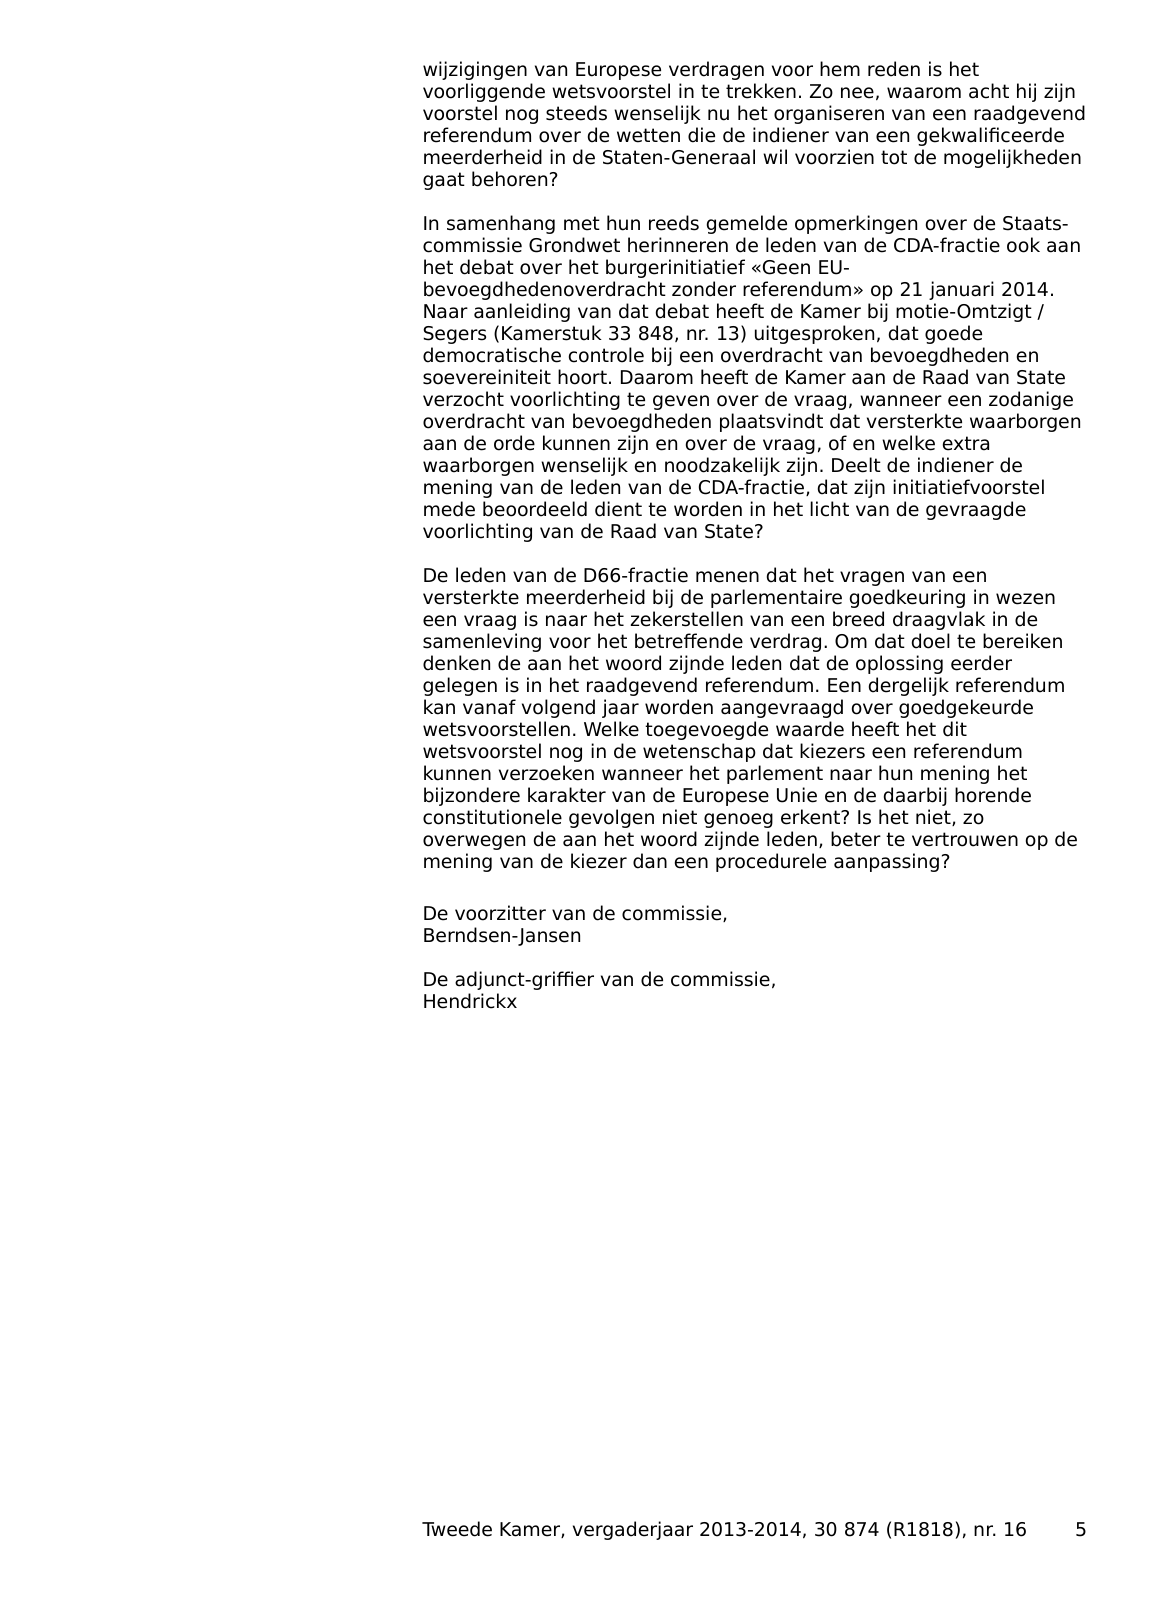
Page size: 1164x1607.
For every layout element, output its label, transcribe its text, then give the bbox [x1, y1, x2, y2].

text In samenhang met hun reeds gemelde opmerkingen over de Staats-commissie Grondwet herinneren de leden van de CDA-fractie ook aan het debat over het burgerinitiatief «Geen EU-bevoegdhedenoverdracht zonder referendum» op 21 januari 2014. Naar aanleiding van dat debat heeft de Kamer bij motie-Omtzigt / Segers (Kamerstuk 33 848, nr. 13) uitgesproken, dat goede democratische controle bij een overdracht van bevoegdheden en soevereiniteit hoort. Daarom heeft de Kamer aan de Raad van State verzocht voorlichting te geven over de vraag, wanneer een zodanige overdracht van bevoegdheden plaatsvindt dat versterkte waarborgen aan de orde kunnen zijn en over de vraag, of en welke extra waarborgen wenselijk en noodzakelijk zijn. Deelt de indiener de mening van de leden van de CDA-fractie, dat zijn initiatiefvoorstel mede beoordeeld dient te worden in het licht van de gevraagde voorlichting van de Raad van State? [422, 213, 1087, 543]
text De voorzitter van de commissie, Berndsen-Jansen [422, 903, 1087, 947]
text De adjunct-griffier van de commissie, Hendrickx [422, 969, 1087, 1013]
text De leden van de D66-fractie menen dat het vragen van een versterkte meerderheid bij de parlementaire goedkeuring in wezen een vraag is naar het zekerstellen van een breed draagvlak in de samenleving voor het betreffende verdrag. Om dat doel te bereiken denken de aan het woord zijnde leden dat de oplossing eerder gelegen is in het raadgevend referendum. Een dergelijk referendum kan vanaf volgend jaar worden aangevraagd over goedgekeurde wetsvoorstellen. Welke toegevoegde waarde heeft het dit wetsvoorstel nog in de wetenschap dat kiezers een referendum kunnen verzoeken wanneer het parlement naar hun mening het bijzondere karakter van de Europese Unie en de daarbij horende constitutionele gevolgen niet genoeg erkent? Is het niet, zo overwegen de aan het woord zijnde leden, beter te vertrouwen op de mening van de kiezer dan een procedurele aanpassing? [422, 565, 1087, 873]
text wijzigingen van Europese verdragen voor hem reden is het voorliggende wetsvoorstel in te trekken. Zo nee, waarom acht hij zijn voorstel nog steeds wenselijk nu het organiseren van een raadgevend referendum over de wetten die de indiener van een gekwalificeerde meerderheid in de Staten-Generaal wil voorzien tot de mogelijkheden gaat behoren? [422, 59, 1087, 191]
